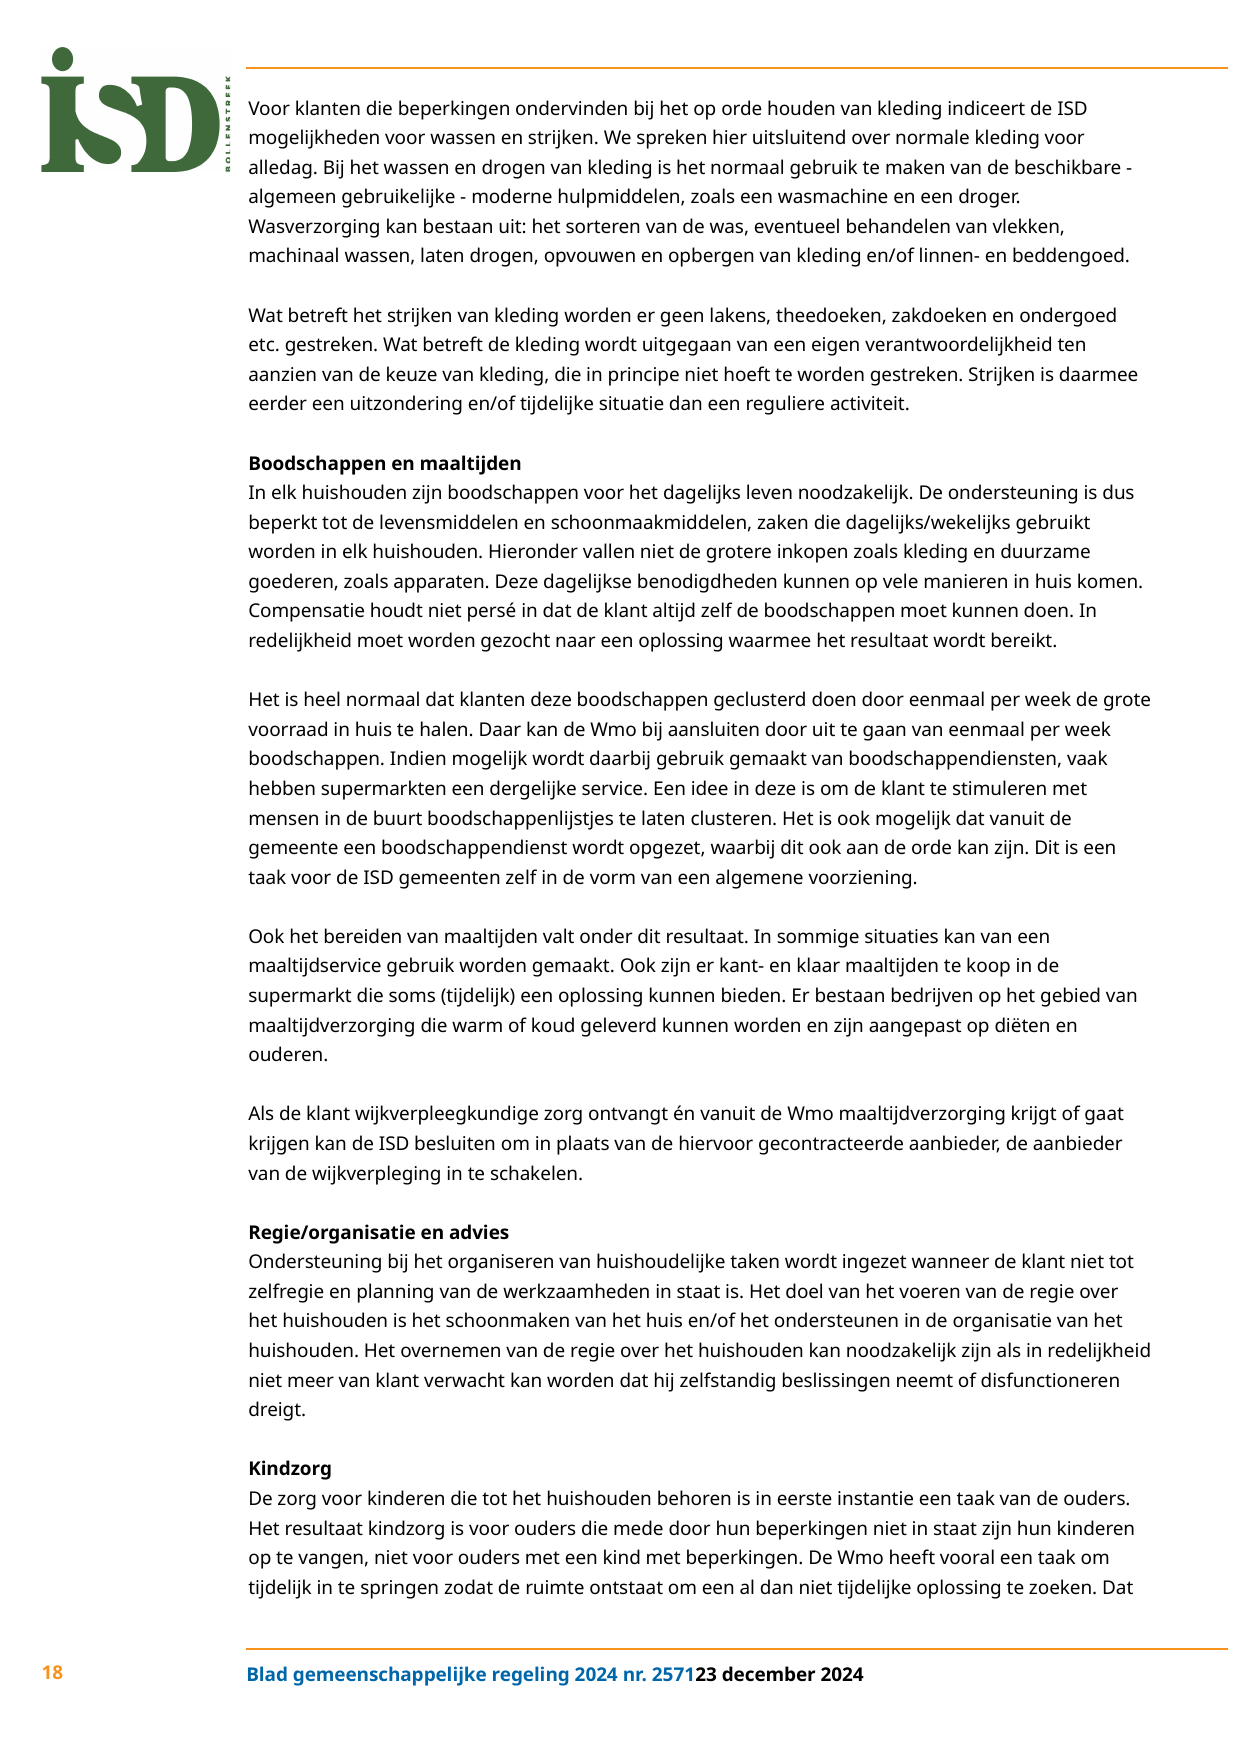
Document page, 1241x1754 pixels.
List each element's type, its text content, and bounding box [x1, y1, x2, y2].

text Kindzorg [248, 1456, 1152, 1481]
text Regie/organisatie en advies [248, 1219, 1152, 1245]
text Het is heel normaal dat klanten deze boodschappen geclusterd doen door eenmaal per week de grote voorraad in huis te halen. Daar kan de Wmo bij aansluiten door uit te gaan van eenmaal per week boodschappen. Indien mogelijk wordt daarbij gebruik gemaakt van boodschappendiensten, vaak hebben supermarkten een dergelijke service. Een idee in deze is om de klant te stimuleren met mensen in de buurt boodschappenlijstjes te laten clusteren. Het is ook mogelijk dat vanuit de gemeente een boodschappendienst wordt opgezet, waarbij dit ook aan de orde kan zijn. Dit is een taak voor de ISD gemeenten zelf in de vorm van een algemene voorziening. [248, 686, 1152, 890]
text De zorg voor kinderen die tot het huishouden behoren is in eerste instantie een taak van de ouders. Het resultaat kindzorg is voor ouders die mede door hun beperkingen niet in staat zijn hun kinderen op te vangen, niet voor ouders met een kind met beperkingen. De Wmo heeft vooral een taak om tijdelijk in te springen zodat de ruimte ontstaat om een al dan niet tijdelijke oplossing te zoeken. Dat [248, 1485, 1152, 1600]
text Als de klant wijkverpleegkundige zorg ontvangt én vanuit de Wmo maaltijdverzorging krijgt of gaat krijgen kan de ISD besluiten om in plaats van de hiervoor gecontracteerde aanbieder, de aanbieder van de wijkverpleging in te schakelen. [248, 1101, 1152, 1186]
picture [41, 47, 231, 172]
text Boodschappen en maaltijden [248, 450, 1152, 476]
text In elk huishouden zijn boodschappen voor het dagelijks leven noodzakelijk. De ondersteuning is dus beperkt tot de levensmiddelen en schoonmaakmiddelen, zaken die dagelijks/wekelijks gebruikt worden in elk huishouden. Hieronder vallen niet de grotere inkopen zoals kleding en duurzame goederen, zoals apparaten. Deze dagelijkse benodigdheden kunnen op vele manieren in huis komen. Compensatie houdt niet persé in dat de klant altijd zelf de boodschappen moet kunnen doen. In redelijkheid moet worden gezocht naar een oplossing waarmee het resultaat wordt bereikt. [248, 479, 1152, 653]
text Voor klanten die beperkingen ondervinden bij het op orde houden van kleding indiceert de ISD mogelijkheden voor wassen en strijken. We spreken hier uitsluitend over normale kleding voor alledag. Bij het wassen en drogen van kleding is het normaal gebruik te maken van de beschikbare - algemeen gebruikelijke - moderne hulpmiddelen, zoals een wasmachine en een droger. [248, 95, 1152, 209]
text Ondersteuning bij het organiseren van huishoudelijke taken wordt ingezet wanneer de klant niet tot zelfregie en planning van de werkzaamheden in staat is. Het doel van het voeren van de regie over het huishouden is het schoonmaken van het huis en/of het ondersteunen in de organisatie van het huishouden. Het overnemen van de regie over het huishouden kan noodzakelijk zijn als in redelijkheid niet meer van klant verwacht kan worden dat hij zelfstandig beslissingen neemt of disfunctioneren dreigt. [248, 1248, 1152, 1422]
text Wasverzorging kan bestaan uit: het sorteren van de was, eventueel behandelen van vlekken, machinaal wassen, laten drogen, opvouwen en opbergen van kleding en/of linnen- en beddengoed. [248, 213, 1152, 268]
text Wat betreft het strijken van kleding worden er geen lakens, theedoeken, zakdoeken en ondergoed etc. gestreken. Wat betreft de kleding wordt uitgegaan van een eigen verantwoordelijkheid ten aanzien van de keuze van kleding, die in principe niet hoeft te worden gestreken. Strijken is daarmee eerder een uitzondering en/of tijdelijke situatie dan een reguliere activiteit. [248, 302, 1152, 416]
text Ook het bereiden van maaltijden valt onder dit resultaat. In sommige situaties kan van een maaltijdservice gebruik worden gemaakt. Ook zijn er kant- en klaar maaltijden te koop in de supermarkt die soms (tijdelijk) een oplossing kunnen bieden. Er bestaan bedrijven op het gebied van maaltijdverzorging die warm of koud geleverd kunnen worden en zijn aangepast op diëten en ouderen. [248, 923, 1152, 1067]
